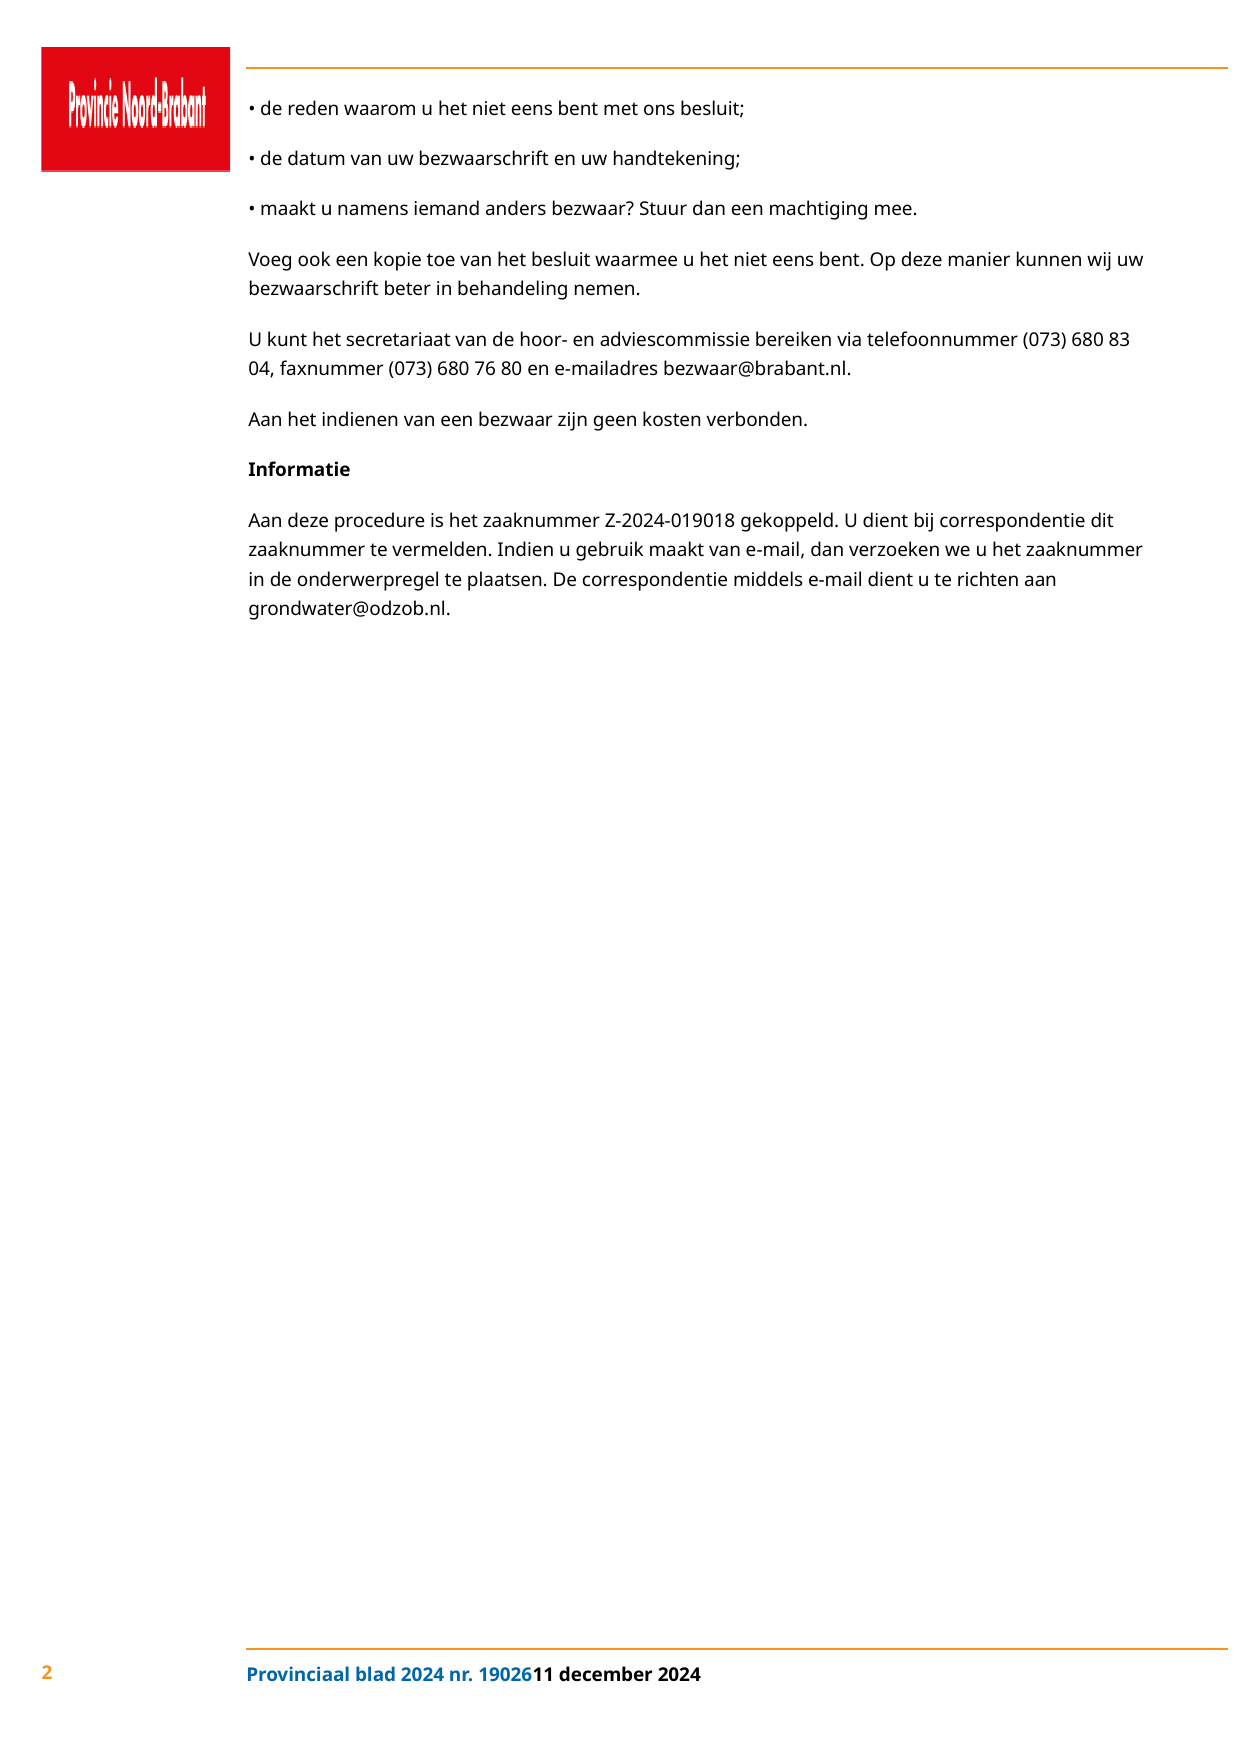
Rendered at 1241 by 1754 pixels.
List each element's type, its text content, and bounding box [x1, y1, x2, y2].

text Voeg ook een kopie toe van het besluit waarmee u het niet eens bent. Op deze manier kunnen wij uw bezwaarschrift beter in behandeling nemen. [248, 246, 1152, 301]
text U kunt het secretariaat van de hoor- en adviescommissie bereiken via telefoonnummer (073) 680 83 04, faxnummer (073) 680 76 80 en e-mailadres bezwaar@brabant.nl. [248, 326, 1152, 381]
text Aan deze procedure is het zaaknummer Z-2024-019018 gekoppeld. U dient bij correspondentie dit zaaknummer te vermelden. Indien u gebruik maakt van e-mail, dan verzoeken we u het zaaknummer in de onderwerpregel te plaatsen. De correspondentie middels e-mail dient u te richten aan grondwater@odzob.nl. [248, 507, 1152, 621]
text Aan het indienen van een bezwaar zijn geen kosten verbonden. [248, 406, 1152, 432]
text • maakt u namens iemand anders bezwaar? Stuur dan een machtiging mee. [248, 196, 1152, 221]
text • de reden waarom u het niet eens bent met ons besluit; [248, 95, 1152, 121]
text Informatie [248, 456, 1152, 482]
text • de datum van uw bezwaarschrift en uw handtekening; [248, 145, 1152, 171]
picture [41, 47, 231, 172]
